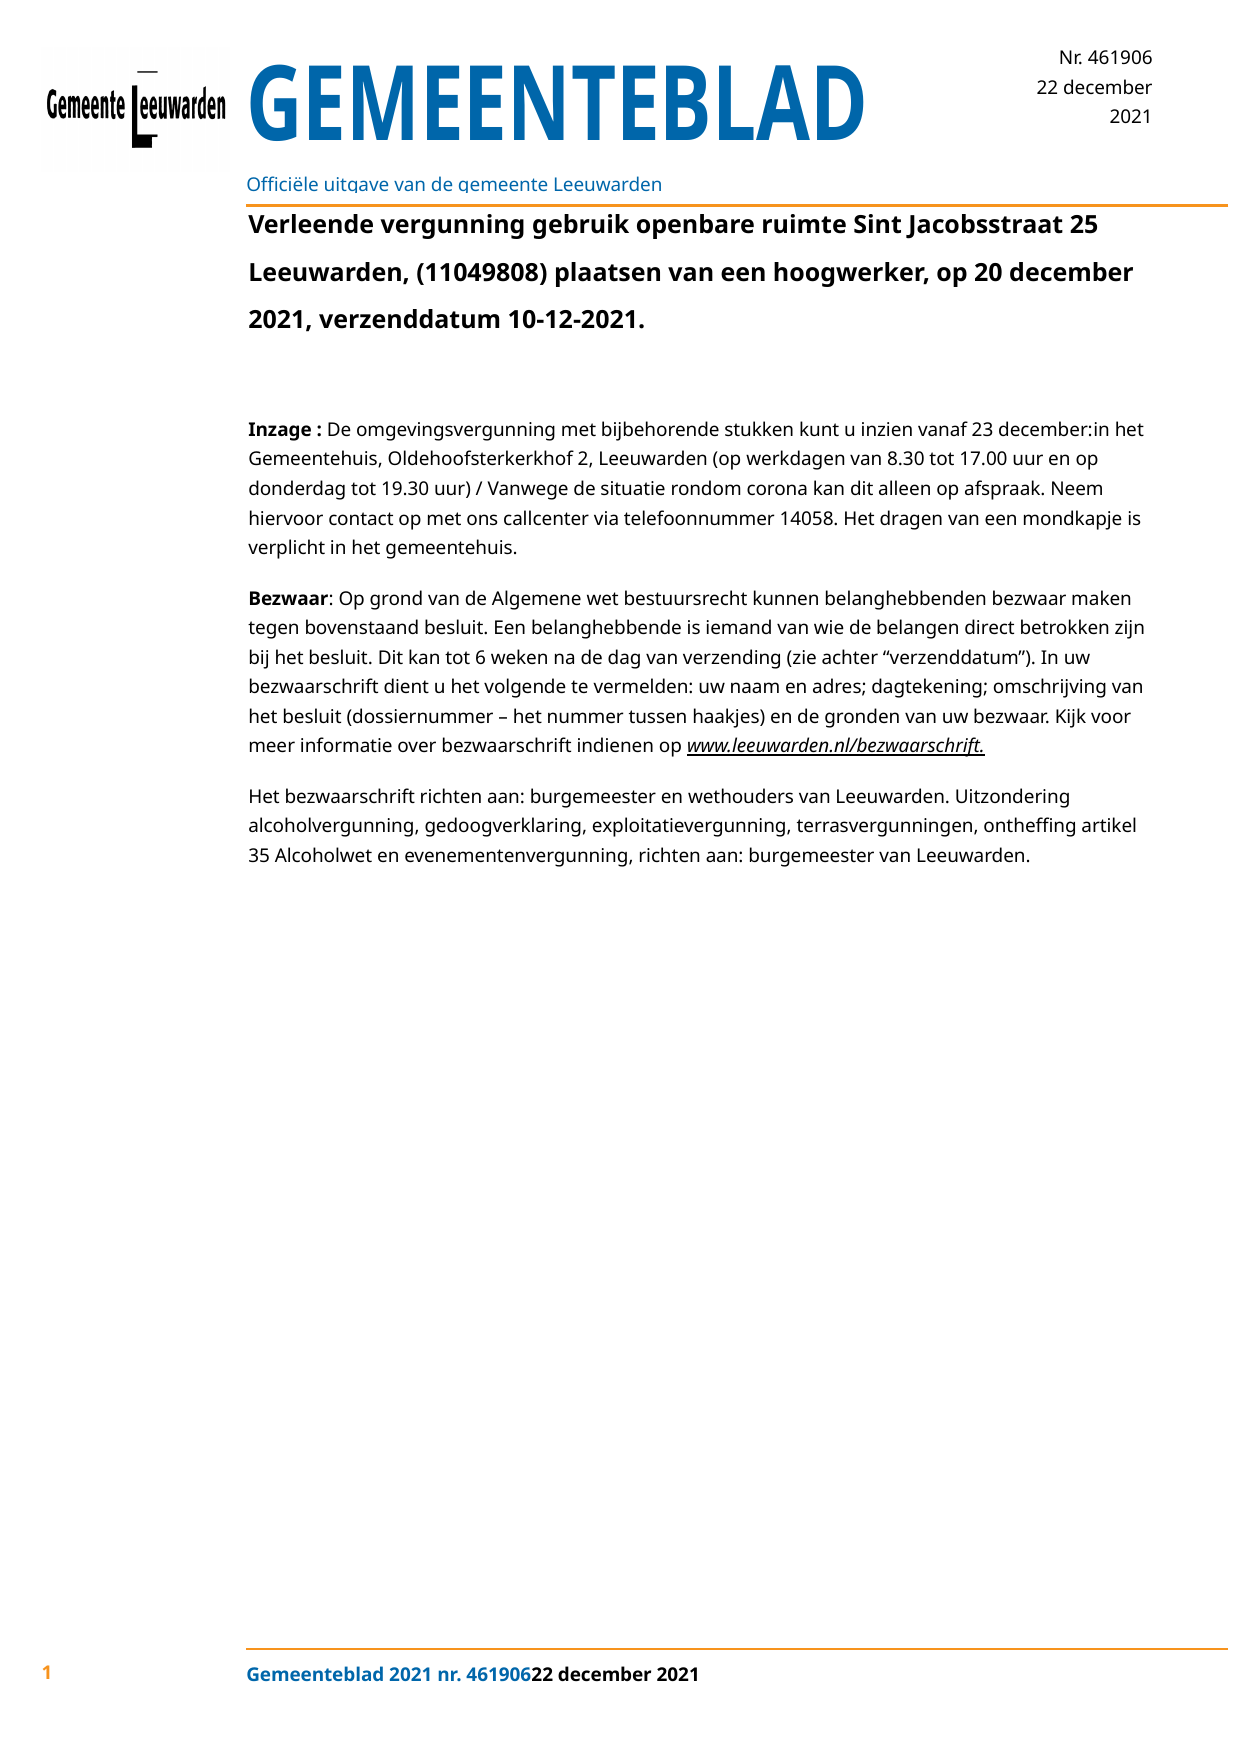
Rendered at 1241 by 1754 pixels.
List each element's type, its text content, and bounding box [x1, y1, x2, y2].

text Verleende vergunning gebruik openbare ruimte Sint Jacobsstraat 25 Leeuwarden, (11049808) plaatsen van een hoogwerker, op 20 december 2021, verzenddatum 10-12-2021. [248, 207, 1152, 336]
text Bezwaar: Op grond van de Algemene wet bestuursrecht kunnen belanghebbenden bezwaar maken tegen bovenstaand besluit. Een belanghebbende is iemand van wie de belangen direct betrokken zijn bij het besluit. Dit kan tot 6 weken na de dag van verzending (zie achter “verzenddatum”). In uw bezwaarschrift dient u het volgende te vermelden: uw naam en adres; dagtekening; omschrijving van het besluit (dossiernummer – het nummer tussen haakjes) en de gronden van uw bezwaar. Kijk voor meer informatie over bezwaarschrift indienen op www.leeuwarden.nl/bezwaarschrift. [248, 585, 1152, 758]
picture [41, 47, 231, 172]
text Inzage : De omgevingsvergunning met bijbehorende stukken kunt u inzien vanaf 23 december:in het Gemeentehuis, Oldehoofsterkerkhof 2, Leeuwarden (op werkdagen van 8.30 tot 17.00 uur en op donderdag tot 19.30 uur) / Vanwege de situatie rondom corona kan dit alleen op afspraak. Neem hiervoor contact op met ons callcenter via telefoonnummer 14058. Het dragen van een mondkapje is verplicht in het gemeentehuis. [248, 416, 1152, 560]
text Het bezwaarschrift richten aan: burgemeester en wethouders van Leeuwarden. Uitzondering alcoholvergunning, gedoogverklaring, exploitatievergunning, terrasvergunningen, ontheffing artikel 35 Alcoholwet en evenementenvergunning, richten aan: burgemeester van Leeuwarden. [248, 783, 1152, 868]
